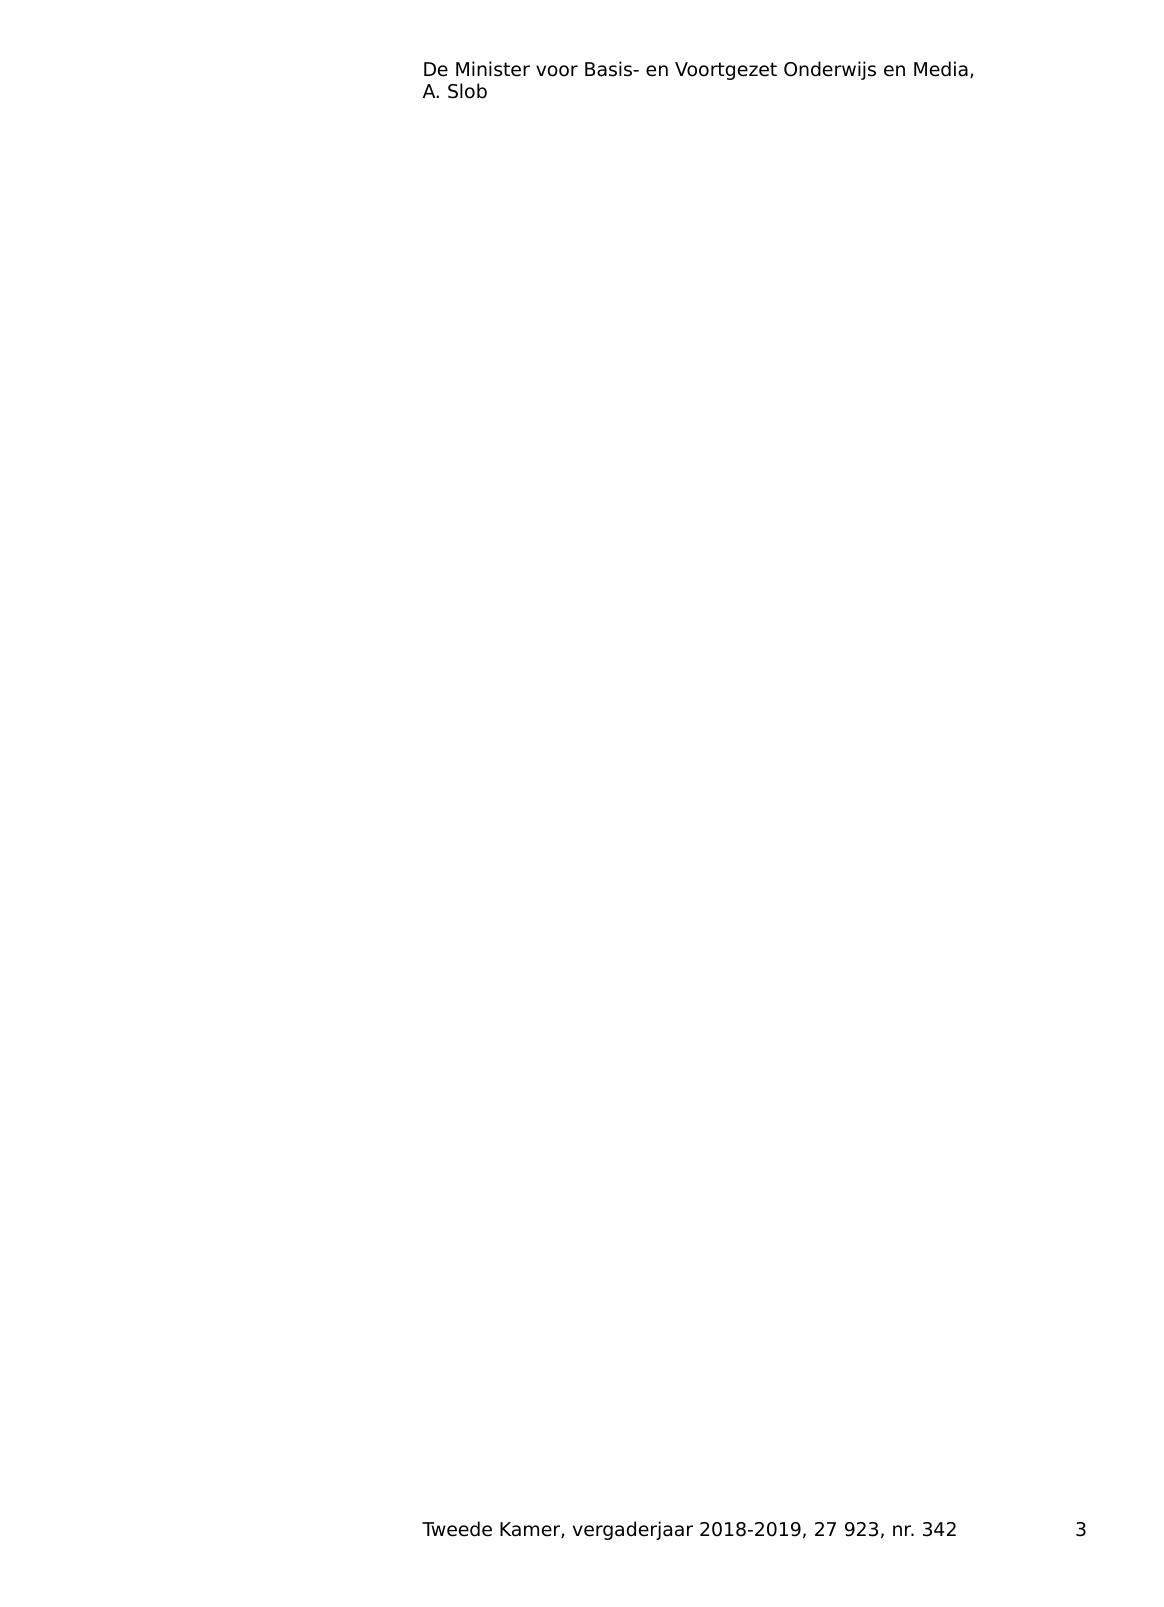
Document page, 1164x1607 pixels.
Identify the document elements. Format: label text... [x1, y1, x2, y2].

text De Minister voor Basis- en Voortgezet Onderwijs en Media, A. Slob [422, 59, 1087, 103]
